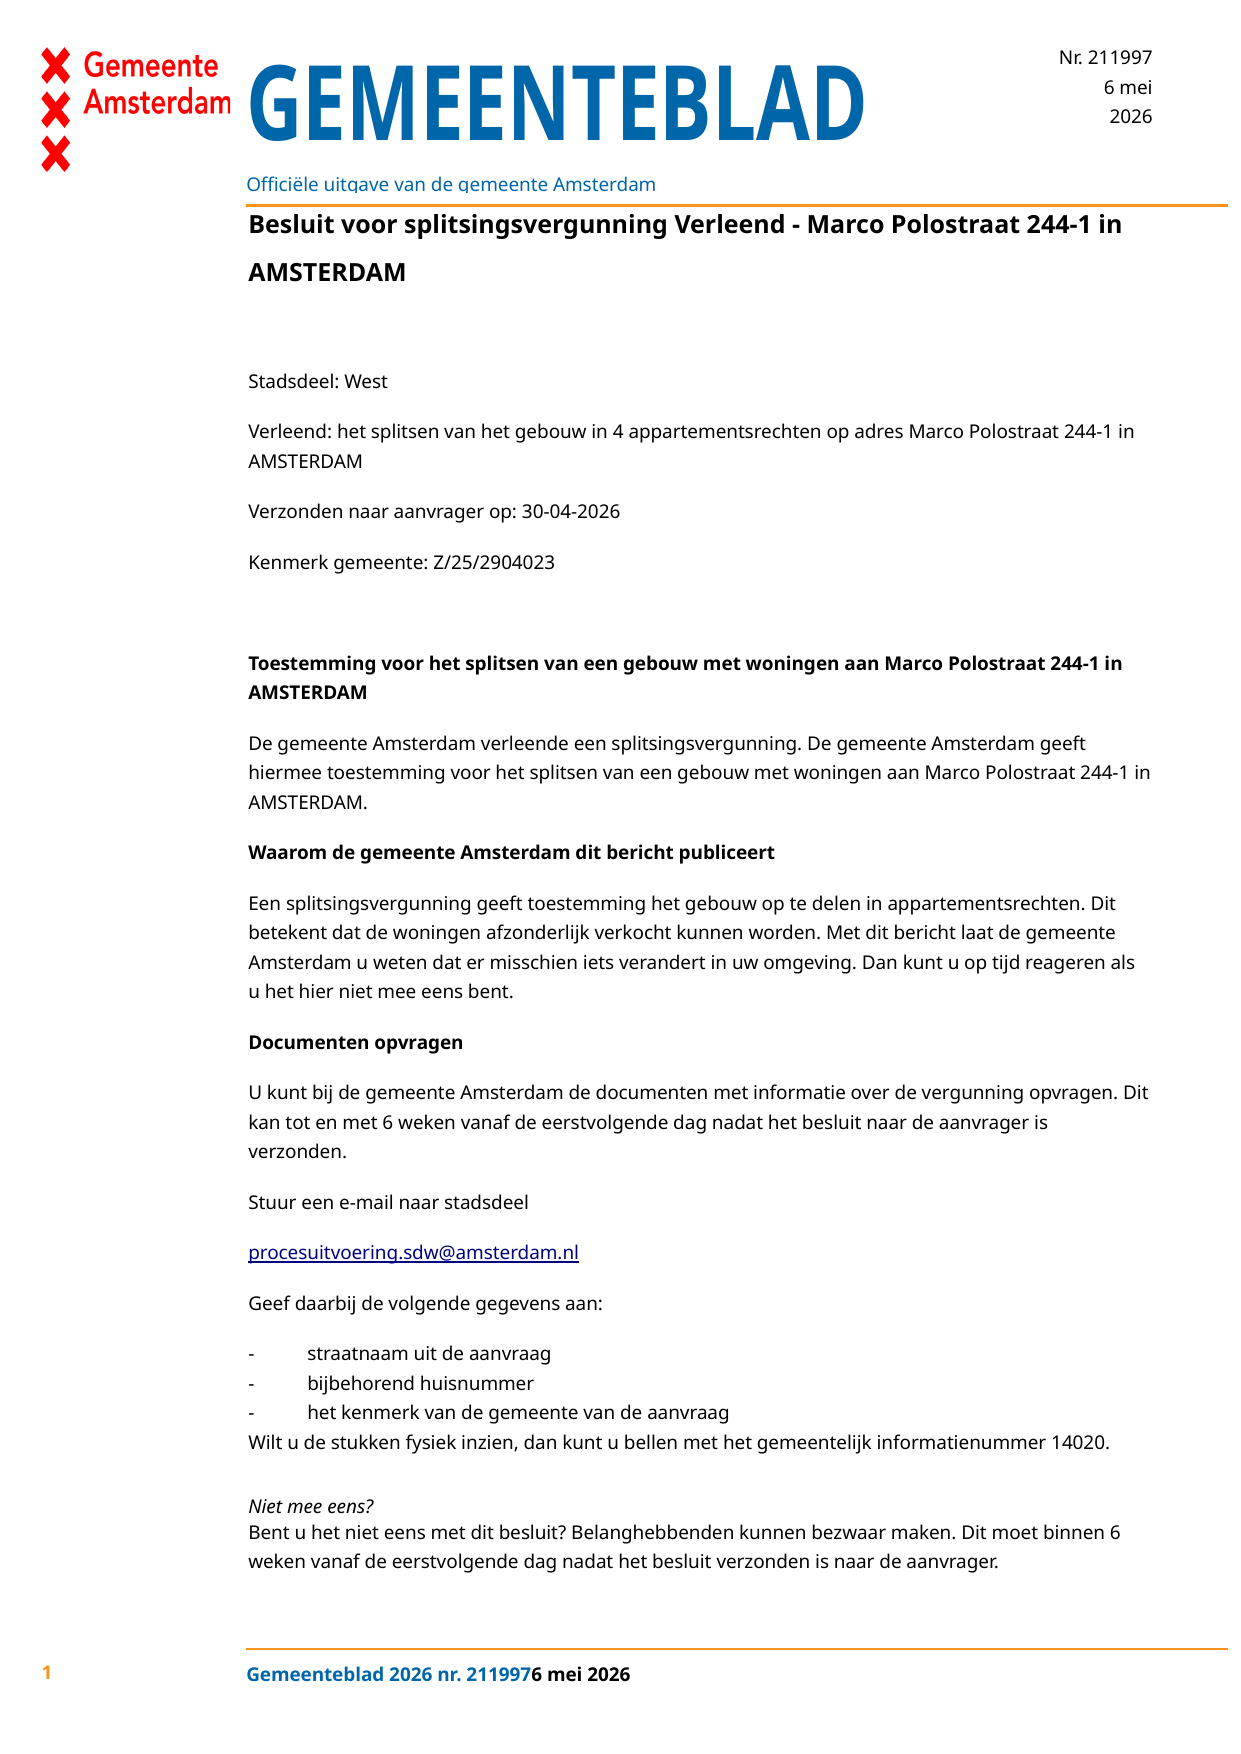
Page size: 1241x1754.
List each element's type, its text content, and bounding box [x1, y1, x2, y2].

list het kenmerk van de gemeente van de aanvraag [248, 1399, 1152, 1425]
text Een splitsingsvergunning geeft toestemming het gebouw op te delen in appartementsrechten. Dit betekent dat de woningen afzonderlijk verkocht kunnen worden. Met dit bericht laat de gemeente Amsterdam u weten dat er misschien iets verandert in uw omgeving. Dan kunt u op tijd reageren als u het hier niet mee eens bent. [248, 890, 1152, 1004]
list straatnaam uit de aanvraag [248, 1340, 1152, 1366]
text De gemeente Amsterdam verleende een splitsingsvergunning. De gemeente Amsterdam geeft hiermee toestemming voor het splitsen van een gebouw met woningen aan Marco Polostraat 244-1 in AMSTERDAM. [248, 730, 1152, 815]
text Verzonden naar aanvrager op: 30-04-2026 [248, 499, 1152, 524]
text Bent u het niet eens met dit besluit? Belanghebbenden kunnen bezwaar maken. Dit moet binnen 6 weken vanaf de eerstvolgende dag nadat het besluit verzonden is naar de aanvrager. [248, 1519, 1152, 1574]
text Besluit voor splitsingsvergunning Verleend - Marco Polostraat 244-1 in AMSTERDAM [248, 207, 1152, 288]
text Documenten opvragen [248, 1029, 1152, 1055]
text Verleend: het splitsen van het gebouw in 4 appartementsrechten op adres Marco Polostraat 244-1 in AMSTERDAM [248, 419, 1152, 474]
text procesuitvoering.sdw@amsterdam.nl [248, 1239, 1152, 1265]
text Kenmerk gemeente: Z/25/2904023 [248, 549, 1152, 575]
text U kunt bij de gemeente Amsterdam de documenten met informatie over de vergunning opvragen. Dit kan tot en met 6 weken vanaf de eerstvolgende dag nadat het besluit naar de aanvrager is verzonden. [248, 1079, 1152, 1164]
text Toestemming voor het splitsen van een gebouw met woningen aan Marco Polostraat 244-1 in AMSTERDAM [248, 650, 1152, 705]
text Wilt u de stukken fysiek inzien, dan kunt u bellen met het gemeentelijk informatienummer 14020. [248, 1429, 1152, 1455]
text Stadsdeel: West [248, 368, 1152, 394]
text Geef daarbij de volgende gegevens aan: [248, 1290, 1152, 1316]
text Stuur een e-mail naar stadsdeel [248, 1189, 1152, 1215]
text Waarom de gemeente Amsterdam dit bericht publiceert [248, 839, 1152, 865]
list bijbehorend huisnummer [248, 1370, 1152, 1396]
picture [41, 47, 231, 172]
text Niet mee eens? [248, 1493, 1152, 1519]
